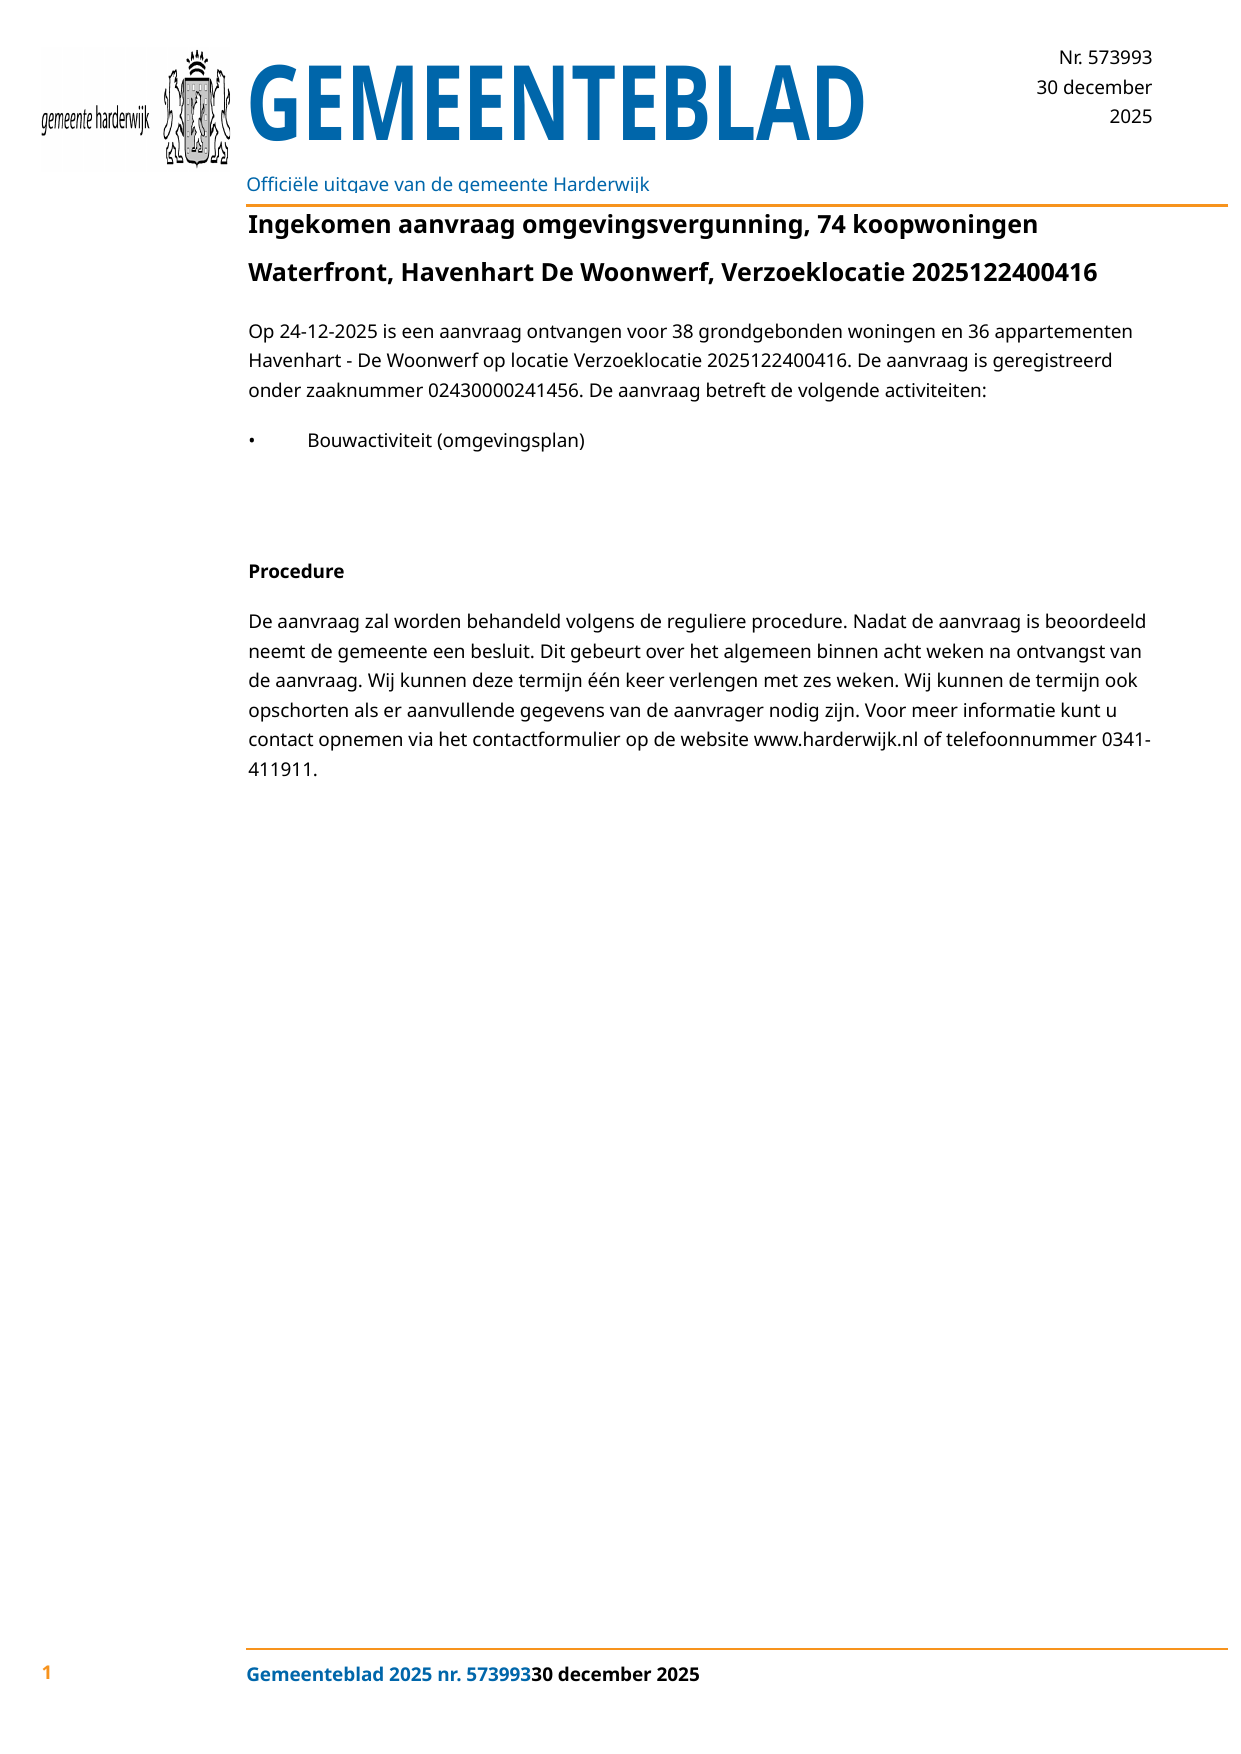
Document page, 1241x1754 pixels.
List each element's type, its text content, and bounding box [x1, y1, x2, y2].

text Procedure [248, 558, 1152, 584]
text Op 24-12-2025 is een aanvraag ontvangen voor 38 grondgebonden woningen en 36 appartementen Havenhart - De Woonwerf op locatie Verzoeklocatie 2025122400416. De aanvraag is geregistreerd onder zaaknummer 02430000241456. De aanvraag betreft de volgende activiteiten: [248, 318, 1152, 403]
list Bouwactiviteit (omgevingsplan) [248, 427, 1152, 453]
text Ingekomen aanvraag omgevingsvergunning, 74 koopwoningen Waterfront, Havenhart De Woonwerf, Verzoeklocatie 2025122400416 [248, 207, 1152, 288]
picture [41, 47, 231, 172]
text De aanvraag zal worden behandeld volgens de reguliere procedure. Nadat de aanvraag is beoordeeld neemt de gemeente een besluit. Dit gebeurt over het algemeen binnen acht weken na ontvangst van de aanvraag. Wij kunnen deze termijn één keer verlengen met zes weken. Wij kunnen de termijn ook opschorten als er aanvullende gegevens van de aanvrager nodig zijn. Voor meer informatie kunt u contact opnemen via het contactformulier op de website www.harderwijk.nl of telefoonnummer 0341-411911. [248, 608, 1152, 782]
